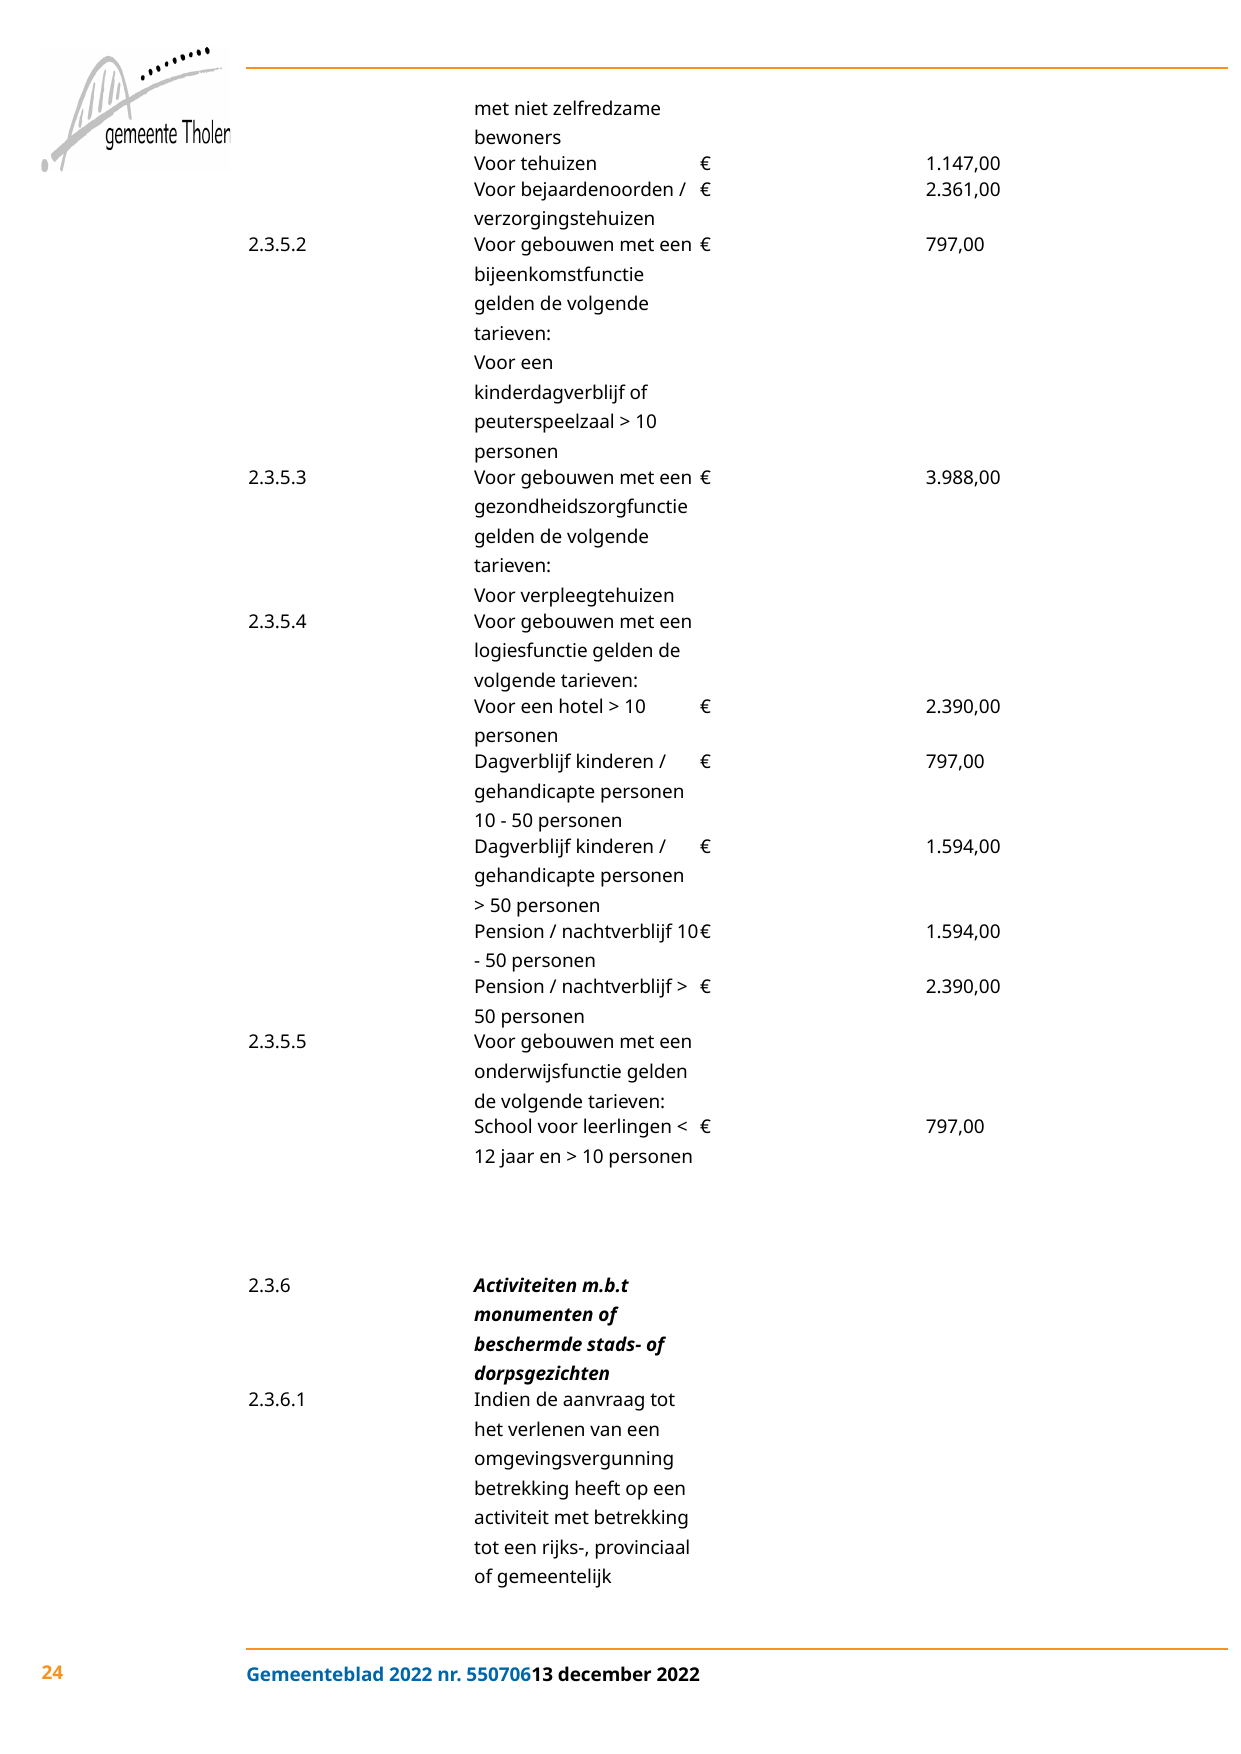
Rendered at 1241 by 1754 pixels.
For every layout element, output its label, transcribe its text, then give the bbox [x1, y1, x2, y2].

table_cell 2.3.6.1 [248, 1386, 474, 1589]
table_cell 2.3.5.2 [248, 231, 474, 464]
table_cell [474, 1195, 700, 1220]
table_cell € [700, 973, 926, 1029]
table_cell [926, 95, 1152, 150]
table_cell Dagverblijf kinderen / gehandicapte personen > 50 personen [474, 833, 700, 918]
table_cell Indien de aanvraag tot het verlenen van een omgevingsvergunning betrekking heeft op een activiteit met betrekking tot een rijks-, provinciaal of gemeentelijk [474, 1386, 700, 1589]
table_cell [700, 95, 926, 150]
table_cell [700, 1386, 926, 1589]
table_cell € [700, 176, 926, 231]
table_cell [926, 1195, 1152, 1220]
table_cell [926, 1220, 1152, 1246]
table_cell Voor een hotel > 10 personen [474, 693, 700, 748]
table_cell Activiteiten m.b.t monumenten of beschermde stads- of dorpsgezichten [474, 1272, 700, 1386]
table_cell [248, 176, 474, 231]
table_cell Voor gebouwen met een logiesfunctie gelden de volgende tarieven: [474, 608, 700, 693]
table_cell 2.3.5.4 [248, 608, 474, 693]
table_cell 2.3.6 [248, 1272, 474, 1386]
table_cell Voor bejaardenoorden / verzorgingstehuizen [474, 176, 700, 231]
table_cell Dagverblijf kinderen / gehandicapte personen 10 - 50 personen [474, 748, 700, 833]
table_cell € [700, 918, 926, 973]
table_cell € [700, 748, 926, 833]
table_cell € [700, 231, 926, 464]
table_cell € [700, 1114, 926, 1169]
table_cell Voor gebouwen met een bijeenkomstfunctie gelden de volgende tarieven: Voor een kinderdagverblijf of peuterspeelzaal > 10 personen [474, 231, 700, 464]
table_cell School voor leerlingen < 12 jaar en > 10 personen [474, 1114, 700, 1169]
table_cell [926, 1386, 1152, 1589]
table_cell 2.390,00 [926, 693, 1152, 748]
table_cell [926, 1246, 1152, 1272]
table_cell Voor gebouwen met een gezondheidszorgfunctie gelden de volgende tarieven: Voor verpleegtehuizen [474, 464, 700, 608]
table_cell [926, 1272, 1152, 1386]
table_cell [248, 150, 474, 176]
table_cell [474, 1220, 700, 1246]
table_cell Pension / nachtverblijf 10 - 50 personen [474, 918, 700, 973]
table_cell [474, 1169, 700, 1194]
table_cell [248, 1220, 474, 1246]
table_cell [700, 1029, 926, 1113]
table_cell [248, 918, 474, 973]
table_cell 2.390,00 [926, 973, 1152, 1029]
table_cell [248, 748, 474, 833]
table_cell 3.988,00 [926, 464, 1152, 608]
table_cell [926, 1029, 1152, 1113]
table_cell € [700, 693, 926, 748]
picture [41, 47, 231, 172]
table_cell [248, 973, 474, 1029]
table_cell [926, 1169, 1152, 1194]
table_cell [926, 608, 1152, 693]
table_cell 1.594,00 [926, 833, 1152, 918]
table_cell [248, 95, 474, 150]
table_cell [700, 1195, 926, 1220]
table_cell [248, 833, 474, 918]
table_cell [700, 1169, 926, 1194]
table_cell Pension / nachtverblijf > 50 personen [474, 973, 700, 1029]
table_cell € [700, 150, 926, 176]
table_cell [248, 1246, 474, 1272]
table_cell [700, 1220, 926, 1246]
table_cell [248, 693, 474, 748]
table_cell met niet zelfredzame bewoners [474, 95, 700, 150]
table_cell [248, 1195, 474, 1220]
table_cell [248, 1169, 474, 1194]
table_cell € [700, 833, 926, 918]
table_cell 2.361,00 [926, 176, 1152, 231]
table_cell 1.147,00 [926, 150, 1152, 176]
table_cell [474, 1246, 700, 1272]
table_cell [700, 1246, 926, 1272]
table_cell 2.3.5.3 [248, 464, 474, 608]
table_cell [700, 1272, 926, 1386]
table_cell Voor gebouwen met een onderwijsfunctie gelden de volgende tarieven: [474, 1029, 700, 1113]
table_cell 2.3.5.5 [248, 1029, 474, 1113]
table_cell 797,00 [926, 748, 1152, 833]
table_cell € [700, 464, 926, 608]
table_cell 797,00 [926, 1114, 1152, 1169]
table_cell [248, 1114, 474, 1169]
table_cell Voor tehuizen [474, 150, 700, 176]
table_cell [700, 608, 926, 693]
table_cell 797,00 [926, 231, 1152, 464]
table_cell 1.594,00 [926, 918, 1152, 973]
